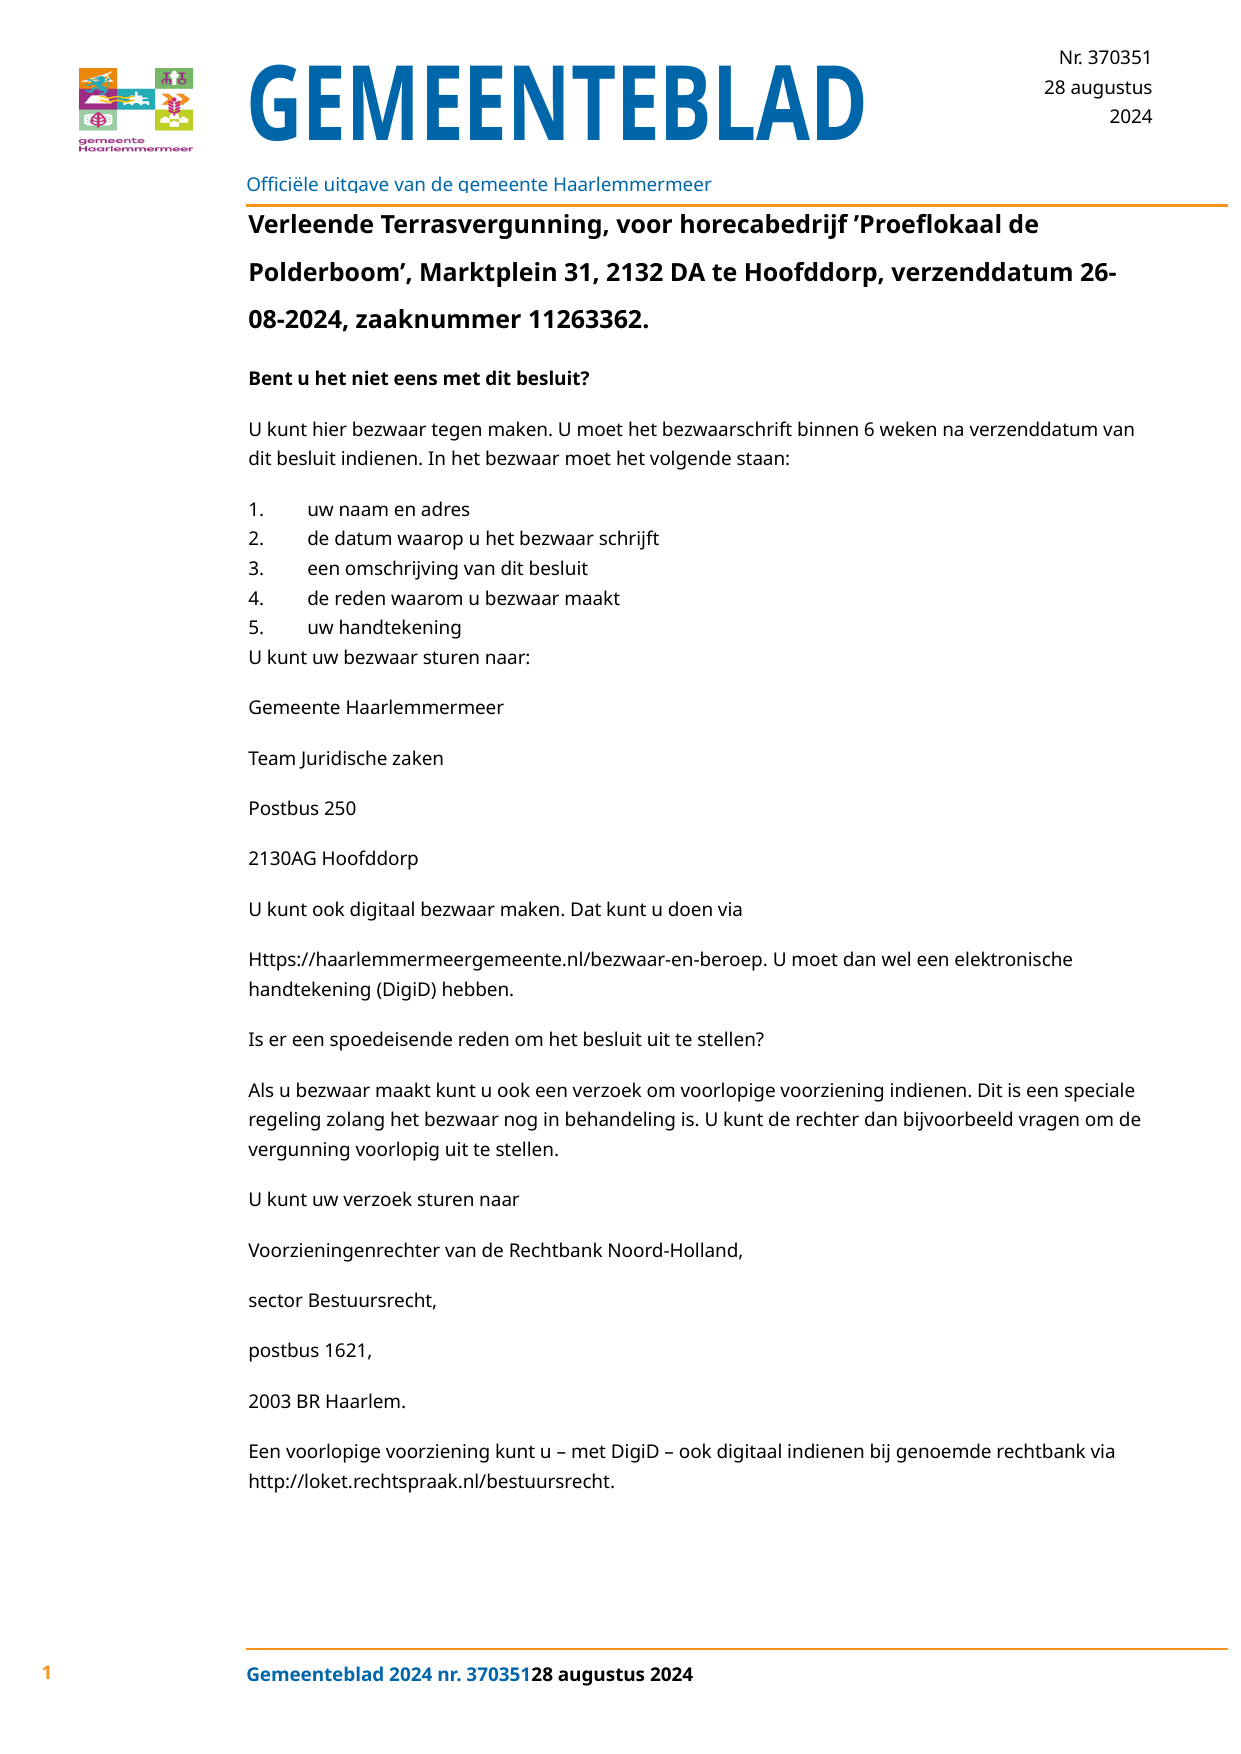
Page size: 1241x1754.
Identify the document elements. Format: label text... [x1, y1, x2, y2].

text Gemeente Haarlemmermeer [248, 694, 1152, 720]
list uw naam en adres [248, 496, 1152, 522]
text Is er een spoedeisende reden om het besluit uit te stellen? [248, 1026, 1152, 1052]
text Postbus 250 [248, 795, 1152, 821]
text 2003 BR Haarlem. [248, 1388, 1152, 1414]
picture [41, 47, 231, 172]
list een omschrijving van dit besluit [248, 555, 1152, 581]
text 2130AG Hoofddorp [248, 846, 1152, 871]
list de reden waarom u bezwaar maakt [248, 585, 1152, 610]
list de datum waarop u het bezwaar schrijft [248, 526, 1152, 551]
text postbus 1621, [248, 1338, 1152, 1363]
text Voorzieningenrechter van de Rechtbank Noord-Holland, [248, 1237, 1152, 1262]
list uw handtekening [248, 614, 1152, 640]
text Een voorlopige voorziening kunt u – met DigiD – ook digitaal indienen bij genoemde rechtbank via http://loket.rechtspraak.nl/bestuursrecht. [248, 1438, 1152, 1494]
text sector Bestuursrecht, [248, 1287, 1152, 1313]
text Https://haarlemmermeergemeente.nl/bezwaar-en-beroep. U moet dan wel een elektronische handtekening (DigiD) hebben. [248, 946, 1152, 1002]
text U kunt hier bezwaar tegen maken. U moet het bezwaarschrift binnen 6 weken na verzenddatum van dit besluit indienen. In het bezwaar moet het volgende staan: [248, 416, 1152, 471]
text Verleende Terrasvergunning, voor horecabedrijf ’Proeflokaal de Polderboom’, Marktplein 31, 2132 DA te Hoofddorp, verzenddatum 26-08-2024, zaaknummer 11263362. [248, 207, 1152, 336]
text U kunt uw bezwaar sturen naar: [248, 644, 1152, 669]
text Bent u het niet eens met dit besluit? [248, 366, 1152, 391]
text U kunt ook digitaal bezwaar maken. Dat kunt u doen via [248, 896, 1152, 922]
text Team Juridische zaken [248, 745, 1152, 770]
text U kunt uw verzoek sturen naar [248, 1186, 1152, 1212]
text Als u bezwaar maakt kunt u ook een verzoek om voorlopige voorziening indienen. Dit is een speciale regeling zolang het bezwaar nog in behandeling is. U kunt de rechter dan bijvoorbeeld vragen om de vergunning voorlopig uit te stellen. [248, 1077, 1152, 1162]
